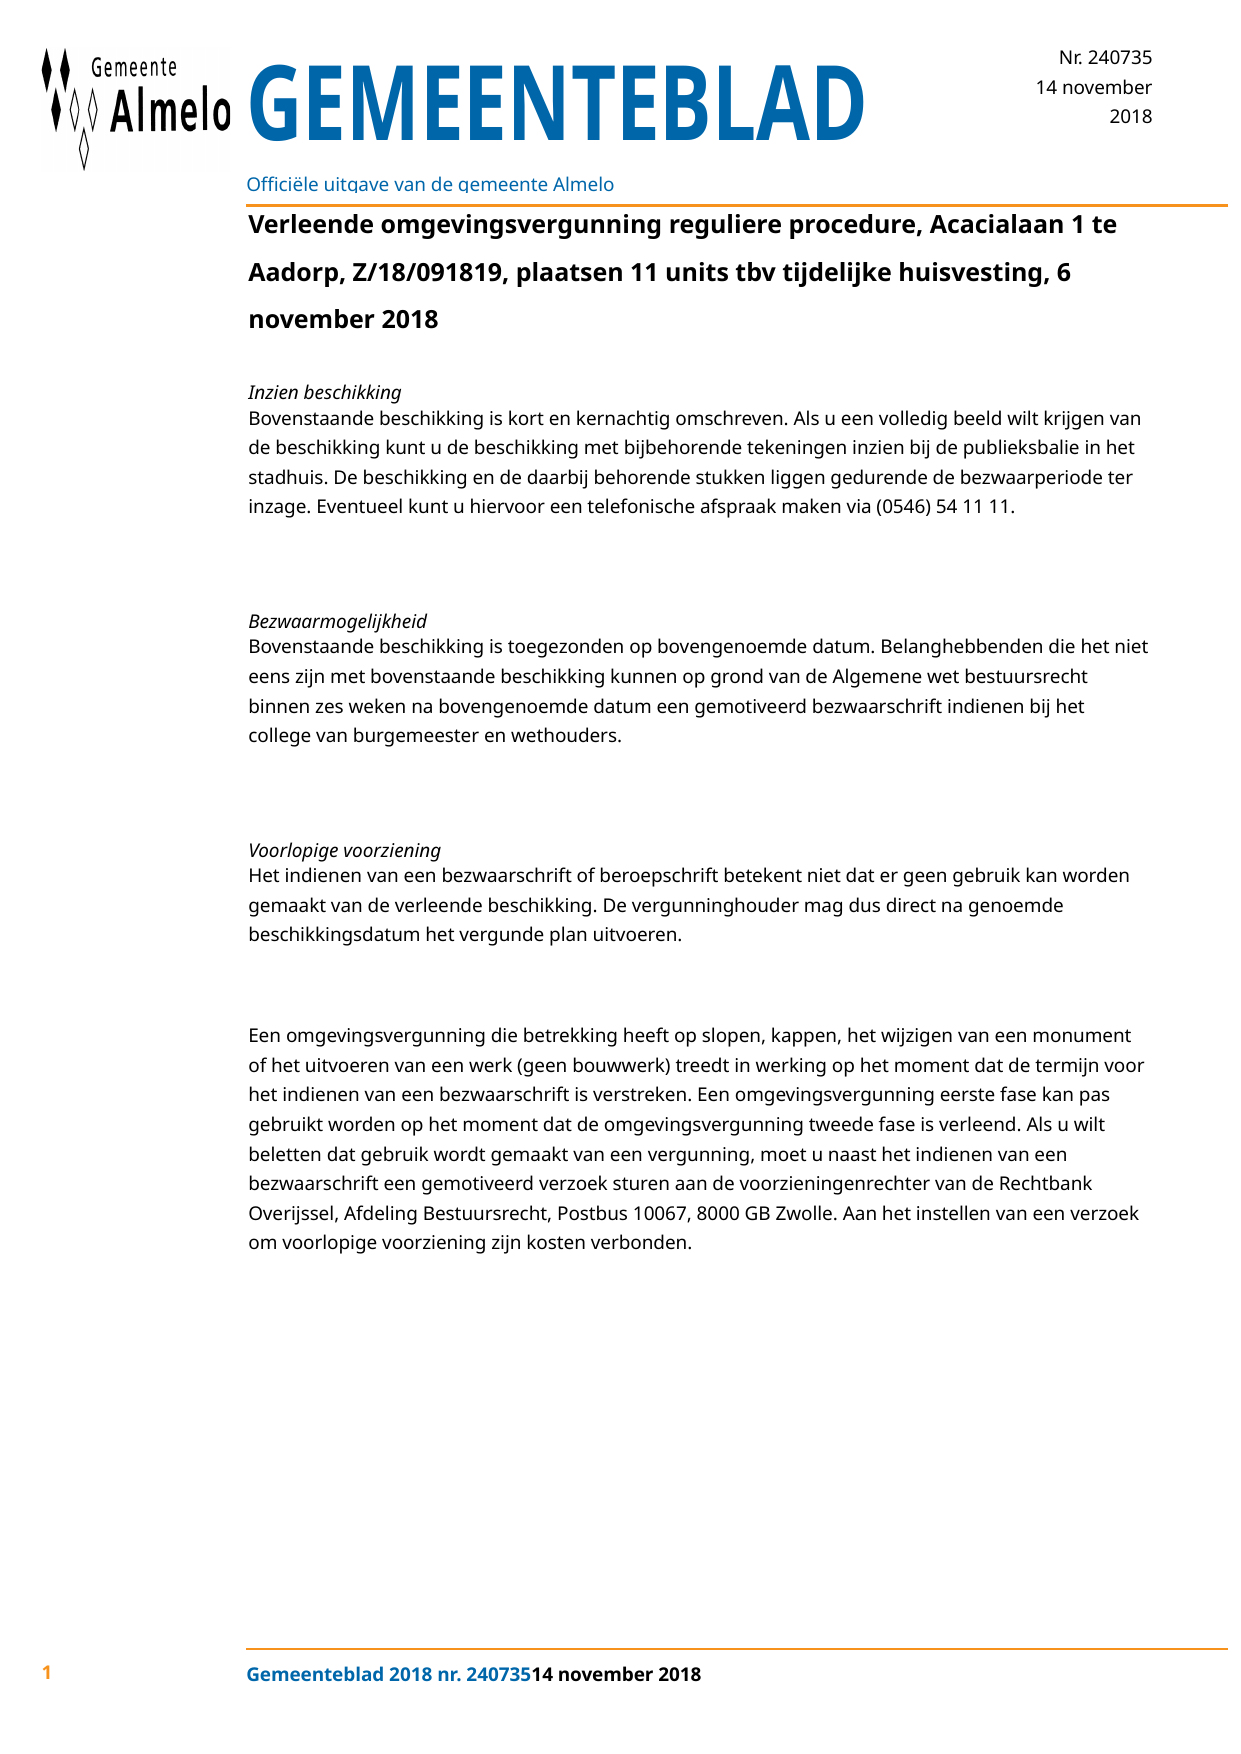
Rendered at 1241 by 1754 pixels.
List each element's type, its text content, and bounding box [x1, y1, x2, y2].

text Bezwaarmogelijkheid [248, 608, 1152, 634]
picture [41, 47, 231, 172]
text Een omgevingsvergunning die betrekking heeft op slopen, kappen, het wijzigen van een monument of het uitvoeren van een werk (geen bouwwerk) treedt in werking op het moment dat de termijn voor het indienen van een bezwaarschrift is verstreken. Een omgevingsvergunning eerste fase kan pas gebruikt worden op het moment dat de omgevingsvergunning tweede fase is verleend. Als u wilt beletten dat gebruik wordt gemaakt van een vergunning, moet u naast het indienen van een bezwaarschrift een gemotiveerd verzoek sturen aan de voorzieningenrechter van de Rechtbank Overijssel, Afdeling Bestuursrecht, Postbus 10067, 8000 GB Zwolle. Aan het instellen van een verzoek om voorlopige voorziening zijn kosten verbonden. [248, 1022, 1152, 1255]
text Verleende omgevingsvergunning reguliere procedure, Acacialaan 1 te Aadorp, Z/18/091819, plaatsen 11 units tbv tijdelijke huisvesting, 6 november 2018 [248, 207, 1152, 336]
text Inzien beschikking [248, 379, 1152, 405]
text Voorlopige voorziening [248, 837, 1152, 862]
text Het indienen van een bezwaarschrift of beroepschrift betekent niet dat er geen gebruik kan worden gemaakt van de verleende beschikking. De vergunninghouder mag dus direct na genoemde beschikkingsdatum het vergunde plan uitvoeren. [248, 862, 1152, 947]
text Bovenstaande beschikking is toegezonden op bovengenoemde datum. Belanghebbenden die het niet eens zijn met bovenstaande beschikking kunnen op grond van de Algemene wet bestuursrecht binnen zes weken na bovengenoemde datum een gemotiveerd bezwaarschrift indienen bij het college van burgemeester en wethouders. [248, 634, 1152, 748]
text Bovenstaande beschikking is kort en kernachtig omschreven. Als u een volledig beeld wilt krijgen van de beschikking kunt u de beschikking met bijbehorende tekeningen inzien bij de publieksbalie in het stadhuis. De beschikking en de daarbij behorende stukken liggen gedurende de bezwaarperiode ter inzage. Eventueel kunt u hiervoor een telefonische afspraak maken via (0546) 54 11 11. [248, 405, 1152, 519]
